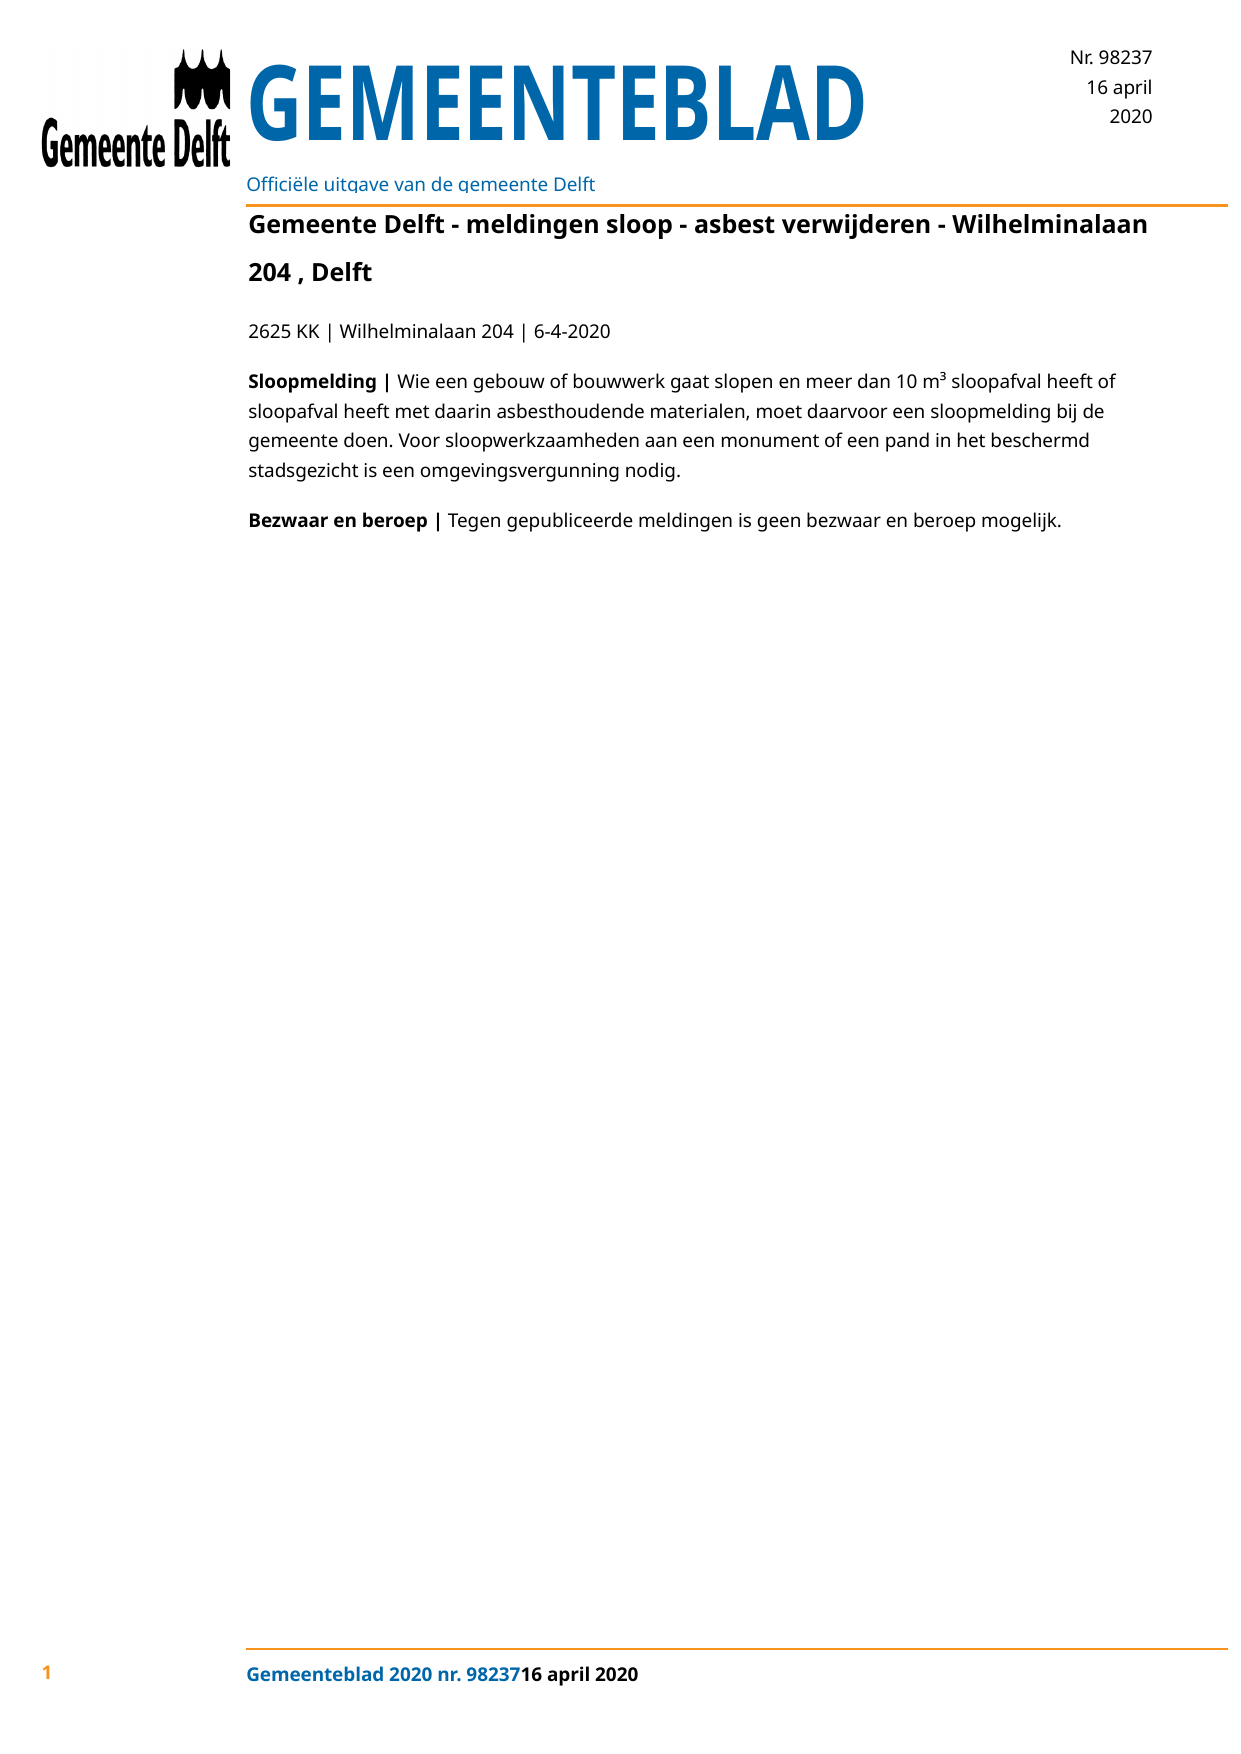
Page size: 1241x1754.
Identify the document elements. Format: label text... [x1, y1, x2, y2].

text Gemeente Delft - meldingen sloop - asbest verwijderen - Wilhelminalaan 204 , Delft [248, 207, 1152, 288]
text Bezwaar en beroep | Tegen gepubliceerde meldingen is geen bezwaar en beroep mogelijk. [248, 507, 1152, 533]
text 2625 KK | Wilhelminalaan 204 | 6-4-2020 [248, 318, 1152, 344]
picture [41, 47, 231, 172]
text Sloopmelding | Wie een gebouw of bouwwerk gaat slopen en meer dan 10 m³ sloopafval heeft of sloopafval heeft met daarin asbesthoudende materialen, moet daarvoor een sloopmelding bij de gemeente doen. Voor sloopwerkzaamheden aan een monument of een pand in het beschermd stadsgezicht is een omgevingsvergunning nodig. [248, 368, 1152, 483]
